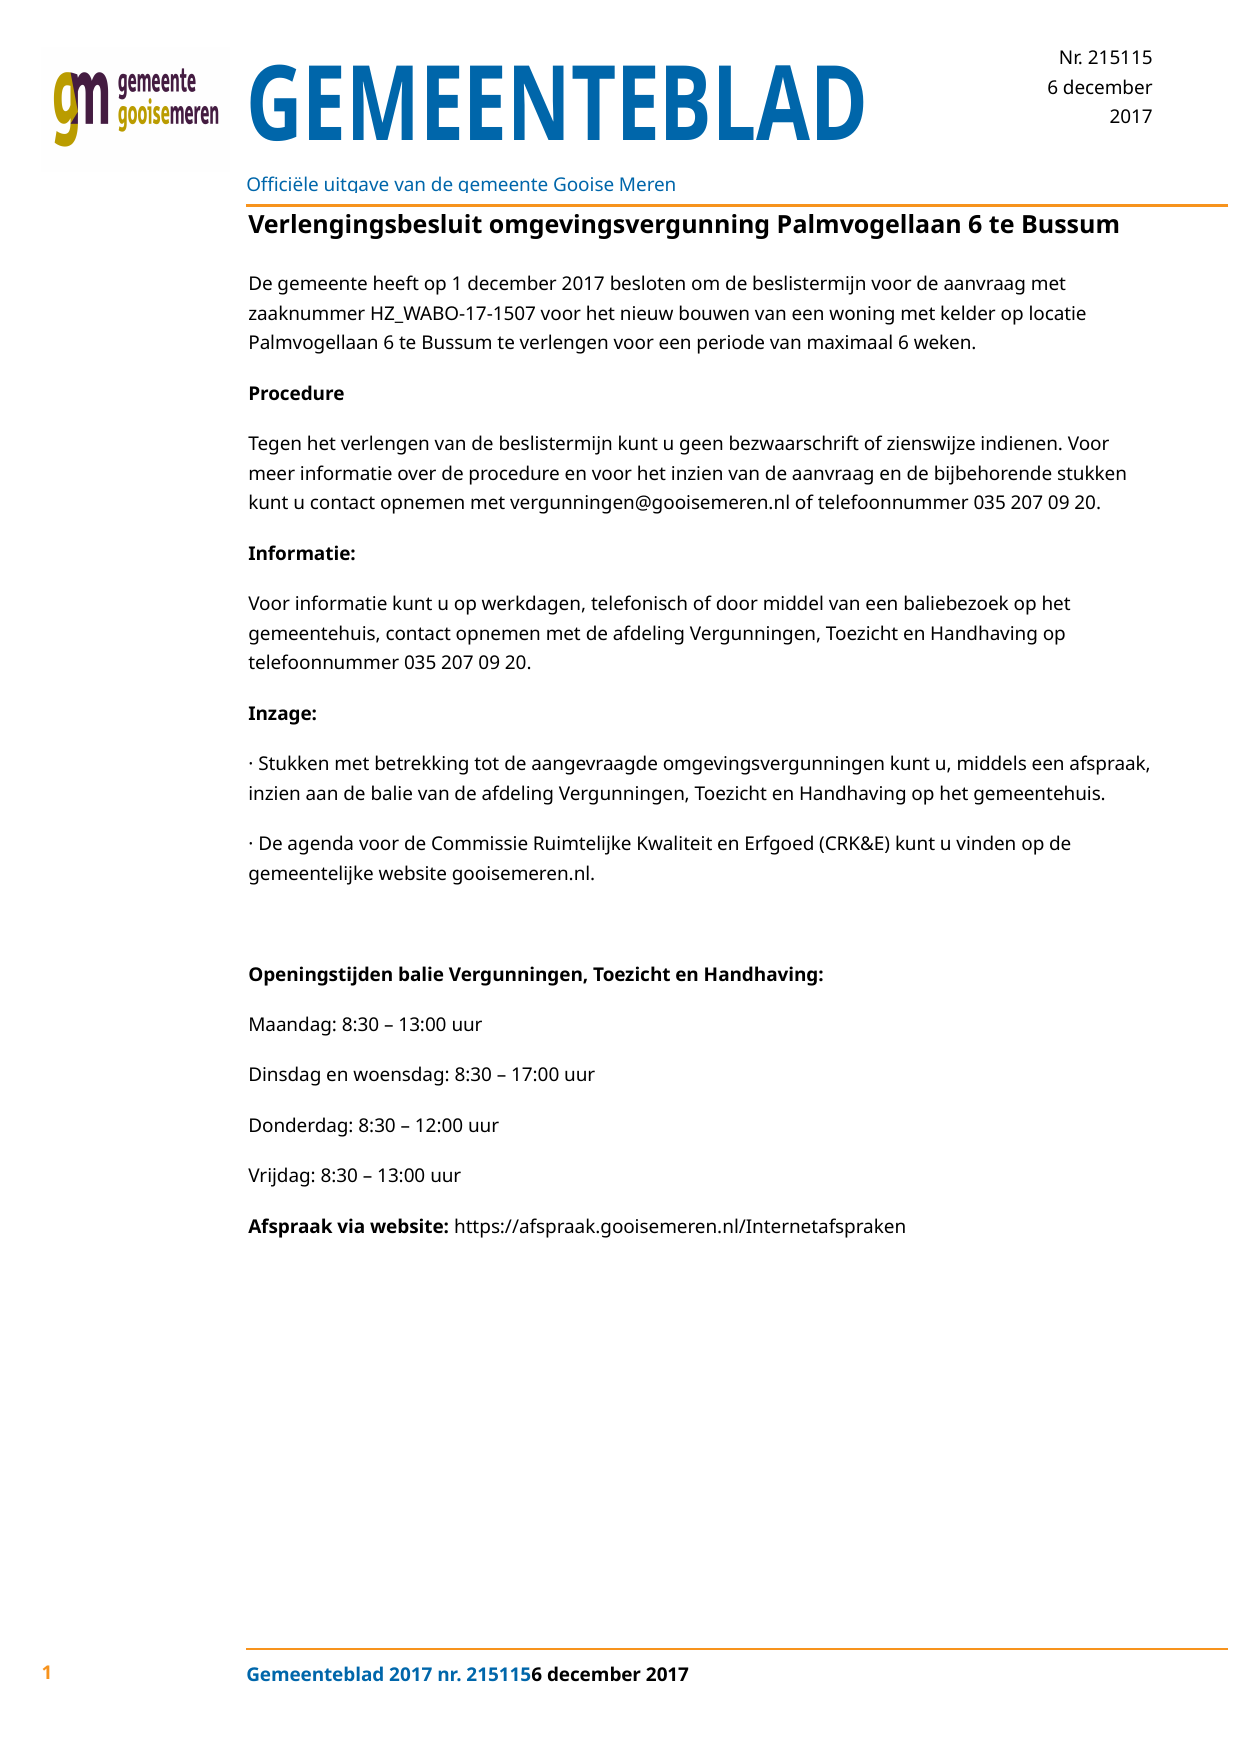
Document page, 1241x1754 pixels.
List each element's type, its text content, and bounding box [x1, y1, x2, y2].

text Vrijdag: 8:30 – 13:00 uur [248, 1162, 1152, 1188]
text Maandag: 8:30 – 13:00 uur [248, 1011, 1152, 1037]
text Inzage: [248, 700, 1152, 726]
text Afspraak via website: https://afspraak.gooisemeren.nl/Internetafspraken [248, 1213, 1152, 1238]
text · De agenda voor de Commissie Ruimtelijke Kwaliteit en Erfgoed (CRK&E) kunt u vinden op de gemeentelijke website gooisemeren.nl. [248, 830, 1152, 886]
text Informatie: [248, 540, 1152, 566]
text Openingstijden balie Vergunningen, Toezicht en Handhaving: [248, 961, 1152, 986]
text Donderdag: 8:30 – 12:00 uur [248, 1112, 1152, 1138]
text Verlengingsbesluit omgevingsvergunning Palmvogellaan 6 te Bussum [248, 207, 1152, 241]
text Procedure [248, 380, 1152, 406]
text Tegen het verlengen van de beslistermijn kunt u geen bezwaarschrift of zienswijze indienen. Voor meer informatie over de procedure en voor het inzien van de aanvraag en de bijbehorende stukken kunt u contact opnemen met vergunningen@gooisemeren.nl of telefoonnummer 035 207 09 20. [248, 430, 1152, 515]
picture [41, 47, 231, 172]
text Voor informatie kunt u op werkdagen, telefonisch of door middel van een baliebezoek op het gemeentehuis, contact opnemen met de afdeling Vergunningen, Toezicht en Handhaving op telefoonnummer 035 207 09 20. [248, 590, 1152, 675]
text De gemeente heeft op 1 december 2017 besloten om de beslistermijn voor de aanvraag met zaaknummer HZ_WABO-17-1507 voor het nieuw bouwen van een woning met kelder op locatie Palmvogellaan 6 te Bussum te verlengen voor een periode van maximaal 6 weken. [248, 270, 1152, 355]
text · Stukken met betrekking tot de aangevraagde omgevingsvergunningen kunt u, middels een afspraak, inzien aan de balie van de afdeling Vergunningen, Toezicht en Handhaving op het gemeentehuis. [248, 750, 1152, 806]
text Dinsdag en woensdag: 8:30 – 17:00 uur [248, 1062, 1152, 1087]
